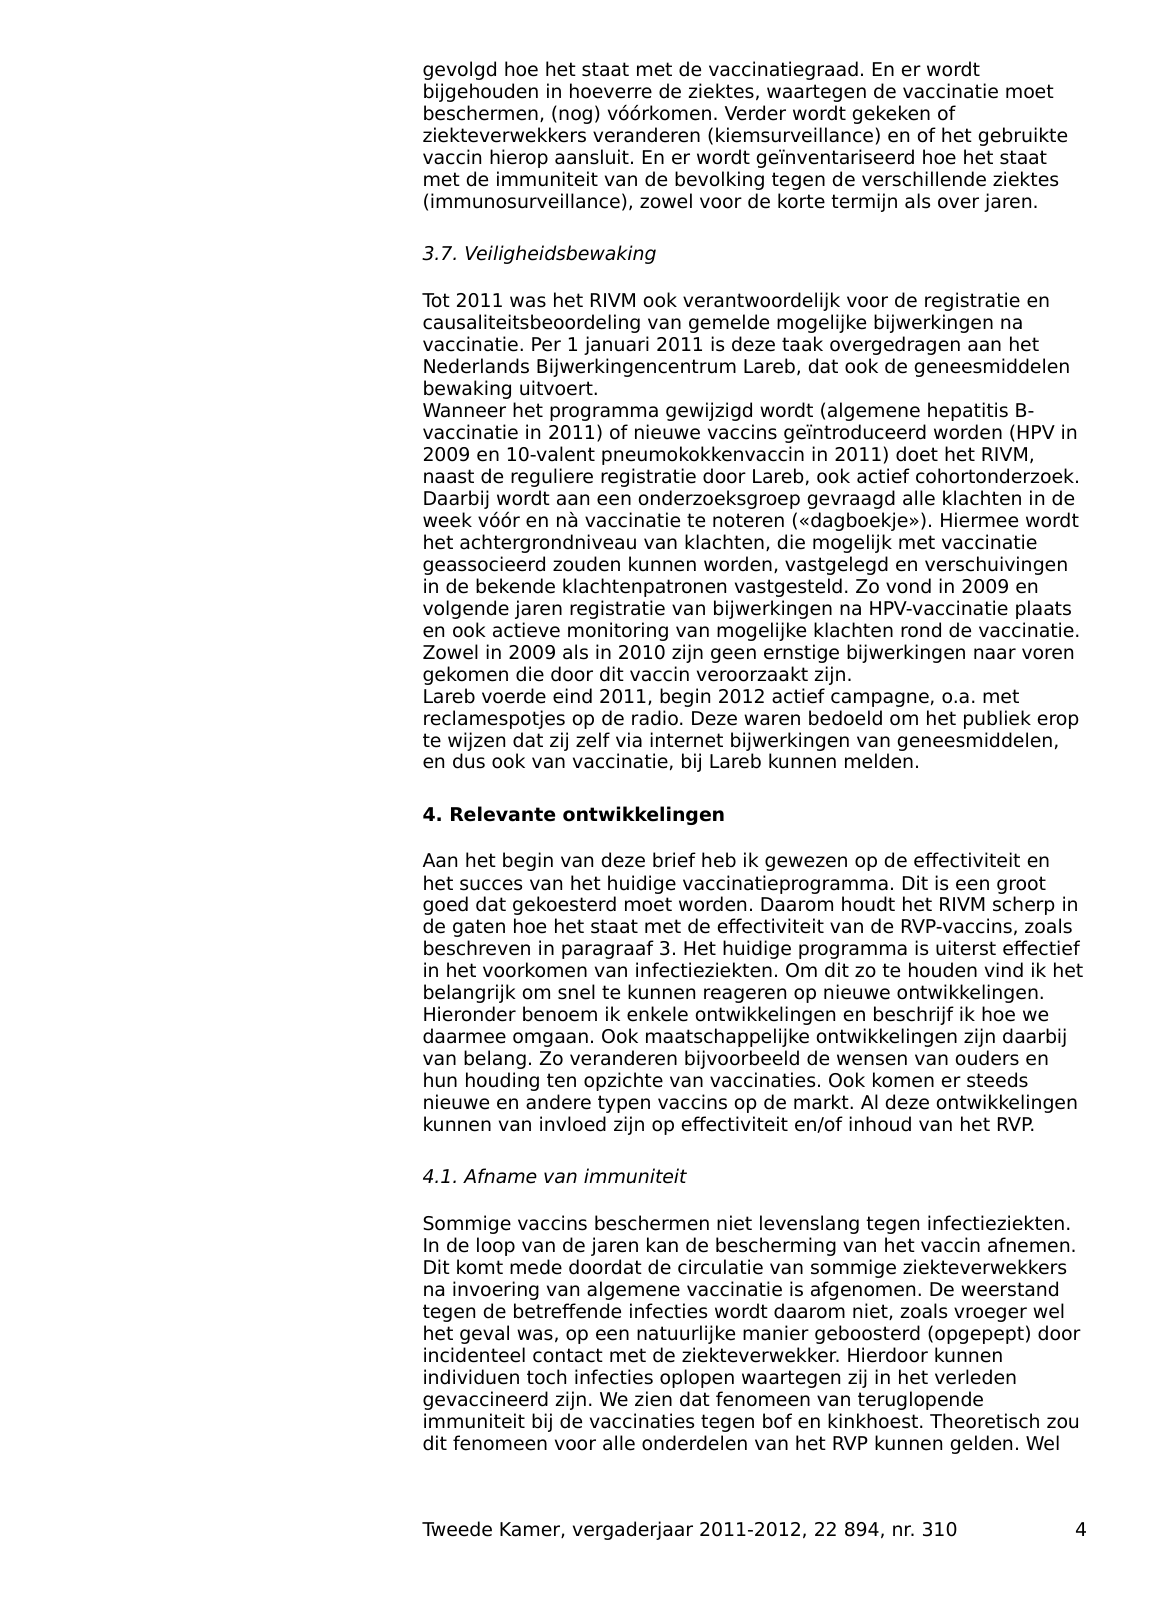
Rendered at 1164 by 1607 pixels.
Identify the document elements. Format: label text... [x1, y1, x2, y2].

subtitle 4. Relevante ontwikkelingen [422, 803, 1087, 825]
text Aan het begin van deze brief heb ik gewezen op de effectiviteit en het succes van het huidige vaccinatieprogramma. Dit is een groot goed dat gekoesterd moet worden. Daarom houdt het RIVM scherp in de gaten hoe het staat met de effectiviteit van de RVP-vaccins, zoals beschreven in paragraaf 3. Het huidige programma is uiterst effectief in het voorkomen van infectieziekten. Om dit zo te houden vind ik het belangrijk om snel te kunnen reageren op nieuwe ontwikkelingen. Hieronder benoem ik enkele ontwikkelingen en beschrijf ik hoe we daarmee omgaan. Ook maatschappelijke ontwikkelingen zijn daarbij van belang. Zo veranderen bijvoorbeeld de wensen van ouders en hun houding ten opzichte van vaccinaties. Ook komen er steeds nieuwe en andere typen vaccins op de markt. Al deze ontwikkelingen kunnen van invloed zijn op effectiviteit en/of inhoud van het RVP. [422, 850, 1087, 1136]
subtitle 3.7. Veiligheidsbewaking [422, 243, 1087, 265]
text Tot 2011 was het RIVM ook verantwoordelijk voor de registratie en causaliteitsbeoordeling van gemelde mogelijke bijwerkingen na vaccinatie. Per 1 januari 2011 is deze taak overgedragen aan het Nederlands Bijwerkingencentrum Lareb, dat ook de geneesmiddelen bewaking uitvoert. [422, 290, 1087, 400]
text Lareb voerde eind 2011, begin 2012 actief campagne, o.a. met reclamespotjes op de radio. Deze waren bedoeld om het publiek erop te wijzen dat zij zelf via internet bijwerkingen van geneesmiddelen, en dus ook van vaccinatie, bij Lareb kunnen melden. [422, 686, 1087, 773]
text gevolgd hoe het staat met de vaccinatiegraad. En er wordt bijgehouden in hoeverre de ziektes, waartegen de vaccinatie moet beschermen, (nog) vóórkomen. Verder wordt gekeken of ziekteverwekkers veranderen (kiemsurveillance) en of het gebruikte vaccin hierop aansluit. En er wordt geïnventariseerd hoe het staat met de immuniteit van de bevolking tegen de verschillende ziektes (immunosurveillance), zowel voor de korte termijn als over jaren. [422, 59, 1087, 213]
text Sommige vaccins beschermen niet levenslang tegen infectieziekten. In de loop van de jaren kan de bescherming van het vaccin afnemen. Dit komt mede doordat de circulatie van sommige ziekteverwekkers na invoering van algemene vaccinatie is afgenomen. De weerstand tegen de betreffende infecties wordt daarom niet, zoals vroeger wel het geval was, op een natuurlijke manier geboosterd (opgepept) door incidenteel contact met de ziekteverwekker. Hierdoor kunnen individuen toch infecties oplopen waartegen zij in het verleden gevaccineerd zijn. We zien dat fenomeen van teruglopende immuniteit bij de vaccinaties tegen bof en kinkhoest. Theoretisch zou dit fenomeen voor alle onderdelen van het RVP kunnen gelden. Wel [422, 1213, 1087, 1455]
subtitle 4.1. Afname van immuniteit [422, 1166, 1087, 1188]
text Wanneer het programma gewijzigd wordt (algemene hepatitis B-vaccinatie in 2011) of nieuwe vaccins geïntroduceerd worden (HPV in 2009 en 10-valent pneumokokkenvaccin in 2011) doet het RIVM, naast de reguliere registratie door Lareb, ook actief cohortonderzoek. Daarbij wordt aan een onderzoeksgroep gevraagd alle klachten in de week vóór en nà vaccinatie te noteren («dagboekje»). Hiermee wordt het achtergrondniveau van klachten, die mogelijk met vaccinatie geassocieerd zouden kunnen worden, vastgelegd en verschuivingen in de bekende klachtenpatronen vastgesteld. Zo vond in 2009 en volgende jaren registratie van bijwerkingen na HPV-vaccinatie plaats en ook actieve monitoring van mogelijke klachten rond de vaccinatie. Zowel in 2009 als in 2010 zijn geen ernstige bijwerkingen naar voren gekomen die door dit vaccin veroorzaakt zijn. [422, 400, 1087, 686]
